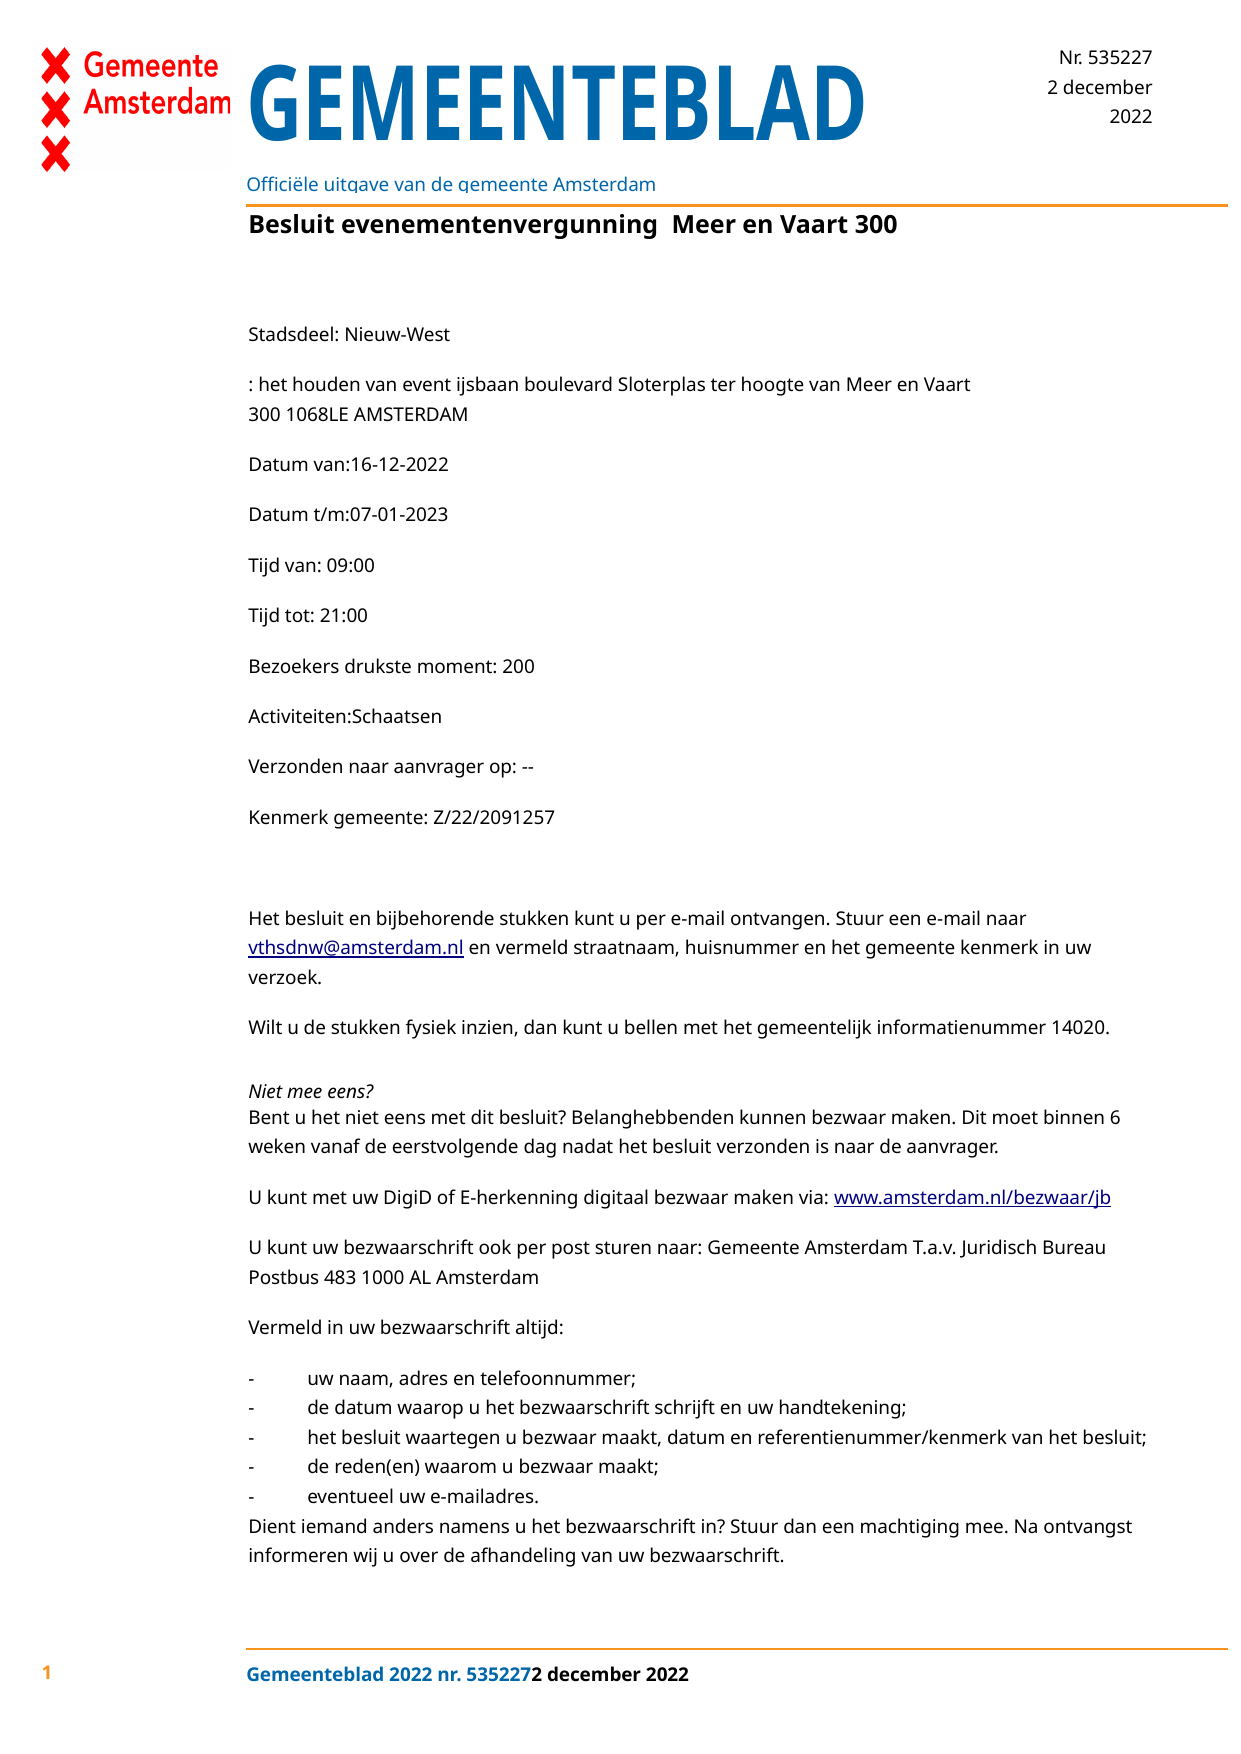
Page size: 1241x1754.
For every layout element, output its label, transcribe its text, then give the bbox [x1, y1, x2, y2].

list de datum waarop u het bezwaarschrift schrijft en uw handtekening; [248, 1394, 1152, 1420]
list uw naam, adres en telefoonnummer; [248, 1365, 1152, 1391]
text : het houden van event ijsbaan boulevard Sloterplas ter hoogte van Meer en Vaart 300 1068LE AMSTERDAM [248, 371, 1152, 426]
list eventueel uw e-mailadres. [248, 1483, 1152, 1509]
text Activiteiten:Schaatsen [248, 703, 1152, 729]
text Besluit evenementenvergunning Meer en Vaart 300 [248, 207, 1152, 241]
list het besluit waartegen u bezwaar maakt, datum en referentienummer/kenmerk van het besluit; [248, 1424, 1152, 1450]
text Niet mee eens? [248, 1078, 1152, 1104]
text U kunt met uw DigiD of E-herkenning digitaal bezwaar maken via: www.amsterdam.nl/bezwaar/jb [248, 1184, 1152, 1210]
text Verzonden naar aanvrager op: -- [248, 754, 1152, 779]
text U kunt uw bezwaarschrift ook per post sturen naar: Gemeente Amsterdam T.a.v. Juridisch Bureau Postbus 483 1000 AL Amsterdam [248, 1234, 1152, 1290]
text Bezoekers drukste moment: 200 [248, 653, 1152, 678]
text Wilt u de stukken fysiek inzien, dan kunt u bellen met het gemeentelijk informatienummer 14020. [248, 1014, 1152, 1040]
text Datum t/m:07-01-2023 [248, 502, 1152, 527]
text Dient iemand anders namens u het bezwaarschrift in? Stuur dan een machtiging mee. Na ontvangst informeren wij u over de afhandeling van uw bezwaarschrift. [248, 1513, 1152, 1568]
list de reden(en) waarom u bezwaar maakt; [248, 1454, 1152, 1479]
text Kenmerk gemeente: Z/22/2091257 [248, 804, 1152, 830]
text Vermeld in uw bezwaarschrift altijd: [248, 1314, 1152, 1340]
text Stadsdeel: Nieuw-West [248, 321, 1152, 346]
text Bent u het niet eens met dit besluit? Belanghebbenden kunnen bezwaar maken. Dit moet binnen 6 weken vanaf de eerstvolgende dag nadat het besluit verzonden is naar de aanvrager. [248, 1104, 1152, 1159]
text Tijd tot: 21:00 [248, 602, 1152, 628]
text Het besluit en bijbehorende stukken kunt u per e-mail ontvangen. Stuur een e-mail naar vthsdnw@amsterdam.nl en vermeld straatnaam, huisnummer en het gemeente kenmerk in uw verzoek. [248, 905, 1152, 990]
text Tijd van: 09:00 [248, 552, 1152, 578]
text Datum van:16-12-2022 [248, 451, 1152, 477]
picture [41, 47, 231, 172]
